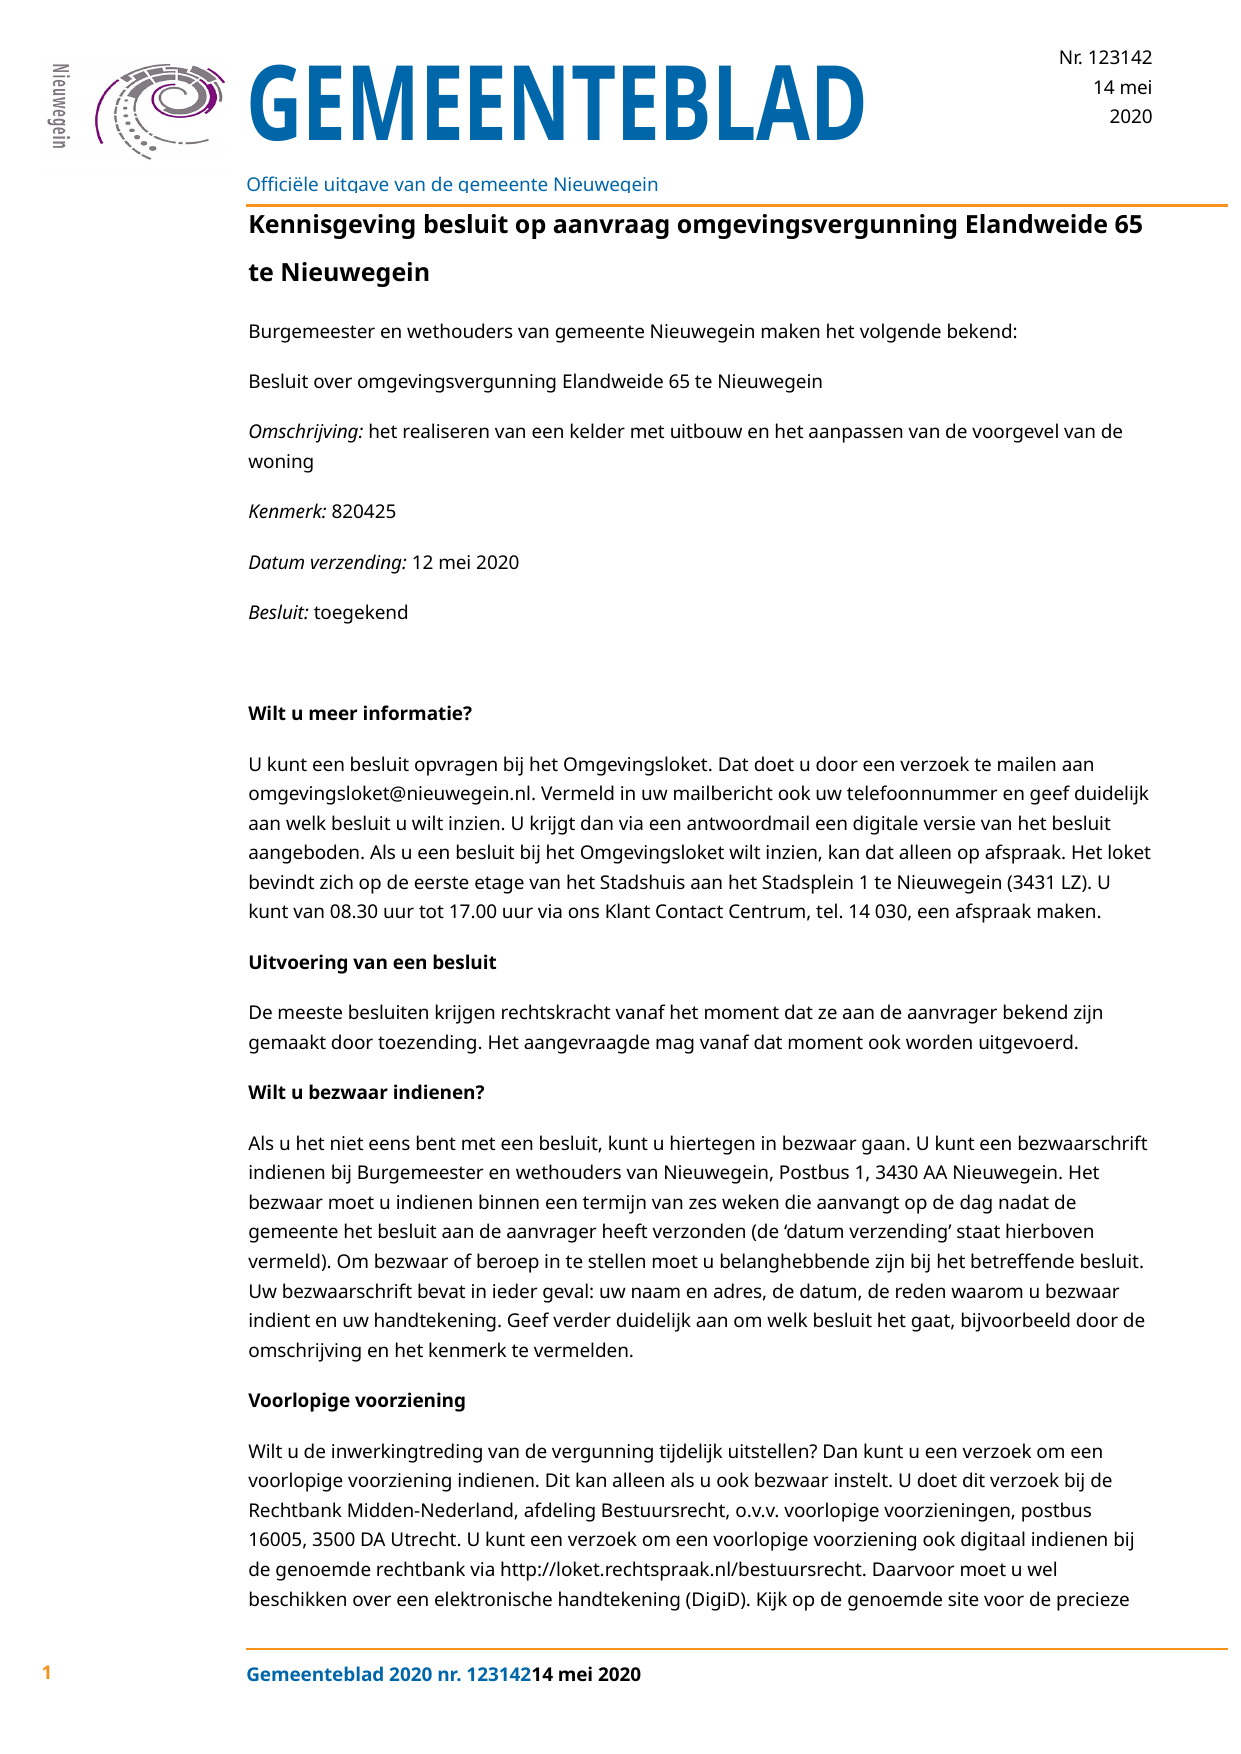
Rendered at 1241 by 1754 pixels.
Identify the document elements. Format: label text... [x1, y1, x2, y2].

text De meeste besluiten krijgen rechtskracht vanaf het moment dat ze aan de aanvrager bekend zijn gemaakt door toezending. Het aangevraagde mag vanaf dat moment ook worden uitgevoerd. [248, 999, 1152, 1055]
text Wilt u de inwerkingtreding van de vergunning tijdelijk uitstellen? Dan kunt u een verzoek om een voorlopige voorziening indienen. Dit kan alleen als u ook bezwaar instelt. U doet dit verzoek bij de Rechtbank Midden-Nederland, afdeling Bestuursrecht, o.v.v. voorlopige voorzieningen, postbus 16005, 3500 DA Utrecht. U kunt een verzoek om een voorlopige voorziening ook digitaal indienen bij de genoemde rechtbank via http://loket.rechtspraak.nl/bestuursrecht. Daarvoor moet u wel beschikken over een elektronische handtekening (DigiD). Kijk op de genoemde site voor de precieze [248, 1438, 1152, 1612]
text Kenmerk: 820425 [248, 499, 1152, 524]
text Burgemeester en wethouders van gemeente Nieuwegein maken het volgende bekend: [248, 318, 1152, 344]
text Wilt u meer informatie? [248, 700, 1152, 726]
text Besluit over omgevingsvergunning Elandweide 65 te Nieuwegein [248, 368, 1152, 394]
text Uitvoering van een besluit [248, 949, 1152, 975]
text U kunt een besluit opvragen bij het Omgevingsloket. Dat doet u door een verzoek te mailen aan omgevingsloket@nieuwegein.nl. Vermeld in uw mailbericht ook uw telefoonnummer en geef duidelijk aan welk besluit u wilt inzien. U krijgt dan via een antwoordmail een digitale versie van het besluit aangeboden. Als u een besluit bij het Omgevingsloket wilt inzien, kan dat alleen op afspraak. Het loket bevindt zich op de eerste etage van het Stadshuis aan het Stadsplein 1 te Nieuwegein (3431 LZ). U kunt van 08.30 uur tot 17.00 uur via ons Klant Contact Centrum, tel. 14 030, een afspraak maken. [248, 751, 1152, 924]
text Omschrijving: het realiseren van een kelder met uitbouw en het aanpassen van de voorgevel van de woning [248, 419, 1152, 474]
text Besluit: toegekend [248, 599, 1152, 625]
text Voorlopige voorziening [248, 1387, 1152, 1413]
text Kennisgeving besluit op aanvraag omgevingsvergunning Elandweide 65 te Nieuwegein [248, 207, 1152, 288]
picture [41, 47, 231, 172]
text Als u het niet eens bent met een besluit, kunt u hiertegen in bezwaar gaan. U kunt een bezwaarschrift indienen bij Burgemeester en wethouders van Nieuwegein, Postbus 1, 3430 AA Nieuwegein. Het bezwaar moet u indienen binnen een termijn van zes weken die aanvangt op de dag nadat de gemeente het besluit aan de aanvrager heeft verzonden (de ‘datum verzending’ staat hierboven vermeld). Om bezwaar of beroep in te stellen moet u belanghebbende zijn bij het betreffende besluit. Uw bezwaarschrift bevat in ieder geval: uw naam en adres, de datum, de reden waarom u bezwaar indient en uw handtekening. Geef verder duidelijk aan om welk besluit het gaat, bijvoorbeeld door de omschrijving en het kenmerk te vermelden. [248, 1130, 1152, 1363]
text Wilt u bezwaar indienen? [248, 1079, 1152, 1105]
text Datum verzending: 12 mei 2020 [248, 549, 1152, 575]
